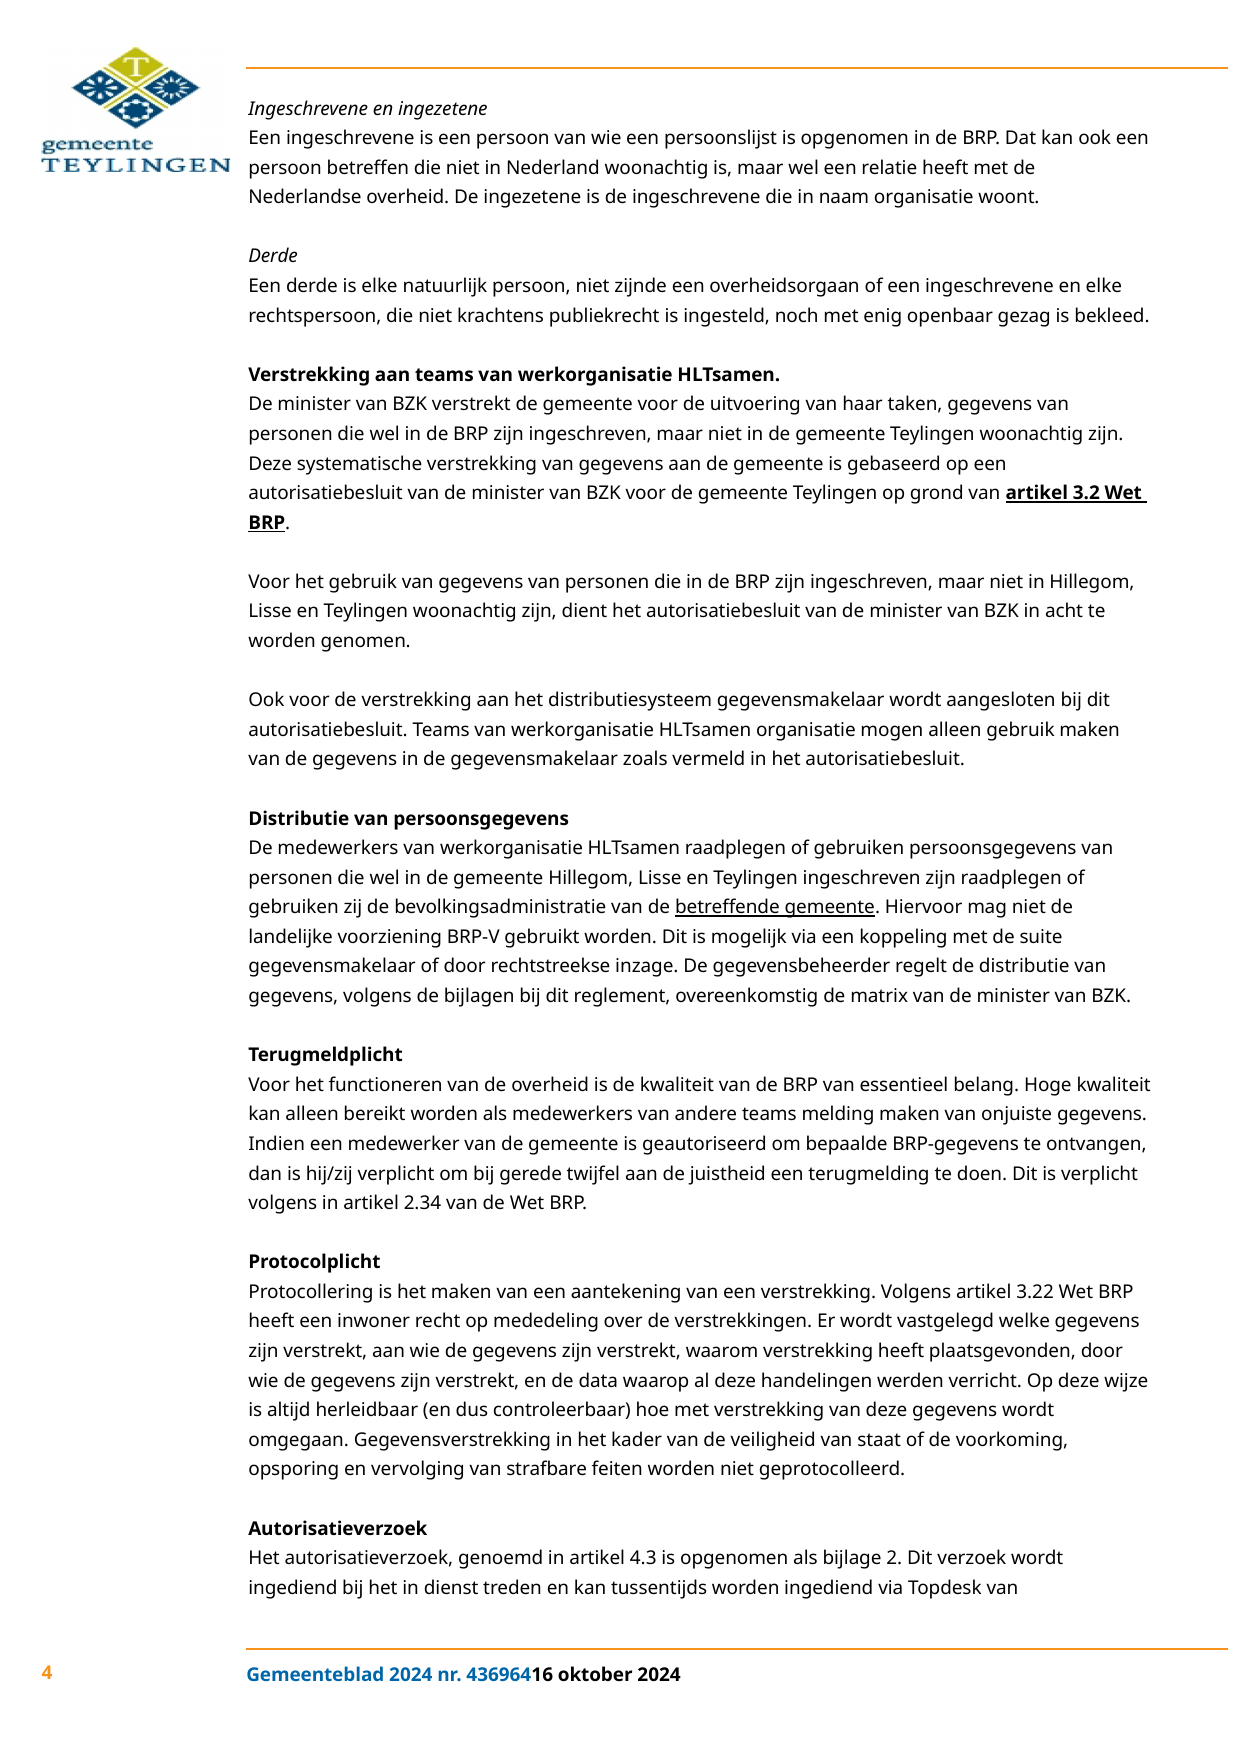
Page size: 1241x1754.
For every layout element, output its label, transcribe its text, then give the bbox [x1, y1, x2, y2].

picture [41, 47, 231, 172]
text Protocollering is het maken van een aantekening van een verstrekking. Volgens artikel 3.22 Wet BRP heeft een inwoner recht op mededeling over de verstrekkingen. Er wordt vastgelegd welke gegevens zijn verstrekt, aan wie de gegevens zijn verstrekt, waarom verstrekking heeft plaatsgevonden, door wie de gegevens zijn verstrekt, en de data waarop al deze handelingen werden verricht. Op deze wijze is altijd herleidbaar (en dus controleerbaar) hoe met verstrekking van deze gegevens wordt omgegaan. Gegevensverstrekking in het kader van de veiligheid van staat of de voorkoming, opsporing en vervolging van strafbare feiten worden niet geprotocolleerd. [248, 1278, 1152, 1481]
text Distributie van persoonsgegevens [248, 805, 1152, 831]
text Een derde is elke natuurlijk persoon, niet zijnde een overheidsorgaan of een ingeschrevene en elke rechtspersoon, die niet krachtens publiekrecht is ingesteld, noch met enig openbaar gezag is bekleed. [248, 272, 1152, 328]
text Verstrekking aan teams van werkorganisatie HLTsamen. [248, 361, 1152, 387]
text Protocolplicht [248, 1248, 1152, 1274]
text Terugmeldplicht [248, 1041, 1152, 1067]
text Voor het gebruik van gegevens van personen die in de BRP zijn ingeschreven, maar niet in Hillegom, Lisse en Teylingen woonachtig zijn, dient het autorisatiebesluit van de minister van BZK in acht te worden genomen. [248, 568, 1152, 653]
text De minister van BZK verstrekt de gemeente voor de uitvoering van haar taken, gegevens van personen die wel in de BRP zijn ingeschreven, maar niet in de gemeente Teylingen woonachtig zijn. Deze systematische verstrekking van gegevens aan de gemeente is gebaseerd op een autorisatiebesluit van de minister van BZK voor de gemeente Teylingen op grond van artikel 3.2 Wet BRP. [248, 391, 1152, 535]
text Ingeschrevene en ingezetene [248, 95, 1152, 121]
text Autorisatieverzoek [248, 1515, 1152, 1541]
text Een ingeschrevene is een persoon van wie een persoonslijst is opgenomen in de BRP. Dat kan ook een persoon betreffen die niet in Nederland woonachtig is, maar wel een relatie heeft met de Nederlandse overheid. De ingezetene is de ingeschrevene die in naam organisatie woont. [248, 124, 1152, 209]
text Derde [248, 243, 1152, 268]
text Het autorisatieverzoek, genoemd in artikel 4.3 is opgenomen als bijlage 2. Dit verzoek wordt ingediend bij het in dienst treden en kan tussentijds worden ingediend via Topdesk van [248, 1544, 1152, 1600]
text Voor het functioneren van de overheid is de kwaliteit van de BRP van essentieel belang. Hoge kwaliteit kan alleen bereikt worden als medewerkers van andere teams melding maken van onjuiste gegevens. Indien een medewerker van de gemeente is geautoriseerd om bepaalde BRP-gegevens te ontvangen, dan is hij/zij verplicht om bij gerede twijfel aan de juistheid een terugmelding te doen. Dit is verplicht volgens in artikel 2.34 van de Wet BRP. [248, 1071, 1152, 1215]
text De medewerkers van werkorganisatie HLTsamen raadplegen of gebruiken persoonsgegevens van personen die wel in de gemeente Hillegom, Lisse en Teylingen ingeschreven zijn raadplegen of gebruiken zij de bevolkingsadministratie van de betreffende gemeente. Hiervoor mag niet de landelijke voorziening BRP-V gebruikt worden. Dit is mogelijk via een koppeling met de suite gegevensmakelaar of door rechtstreekse inzage. De gegevensbeheerder regelt de distributie van gegevens, volgens de bijlagen bij dit reglement, overeenkomstig de matrix van de minister van BZK. [248, 834, 1152, 1008]
text Ook voor de verstrekking aan het distributiesysteem gegevensmakelaar wordt aangesloten bij dit autorisatiebesluit. Teams van werkorganisatie HLTsamen organisatie mogen alleen gebruik maken van de gegevens in de gegevensmakelaar zoals vermeld in het autorisatiebesluit. [248, 686, 1152, 771]
